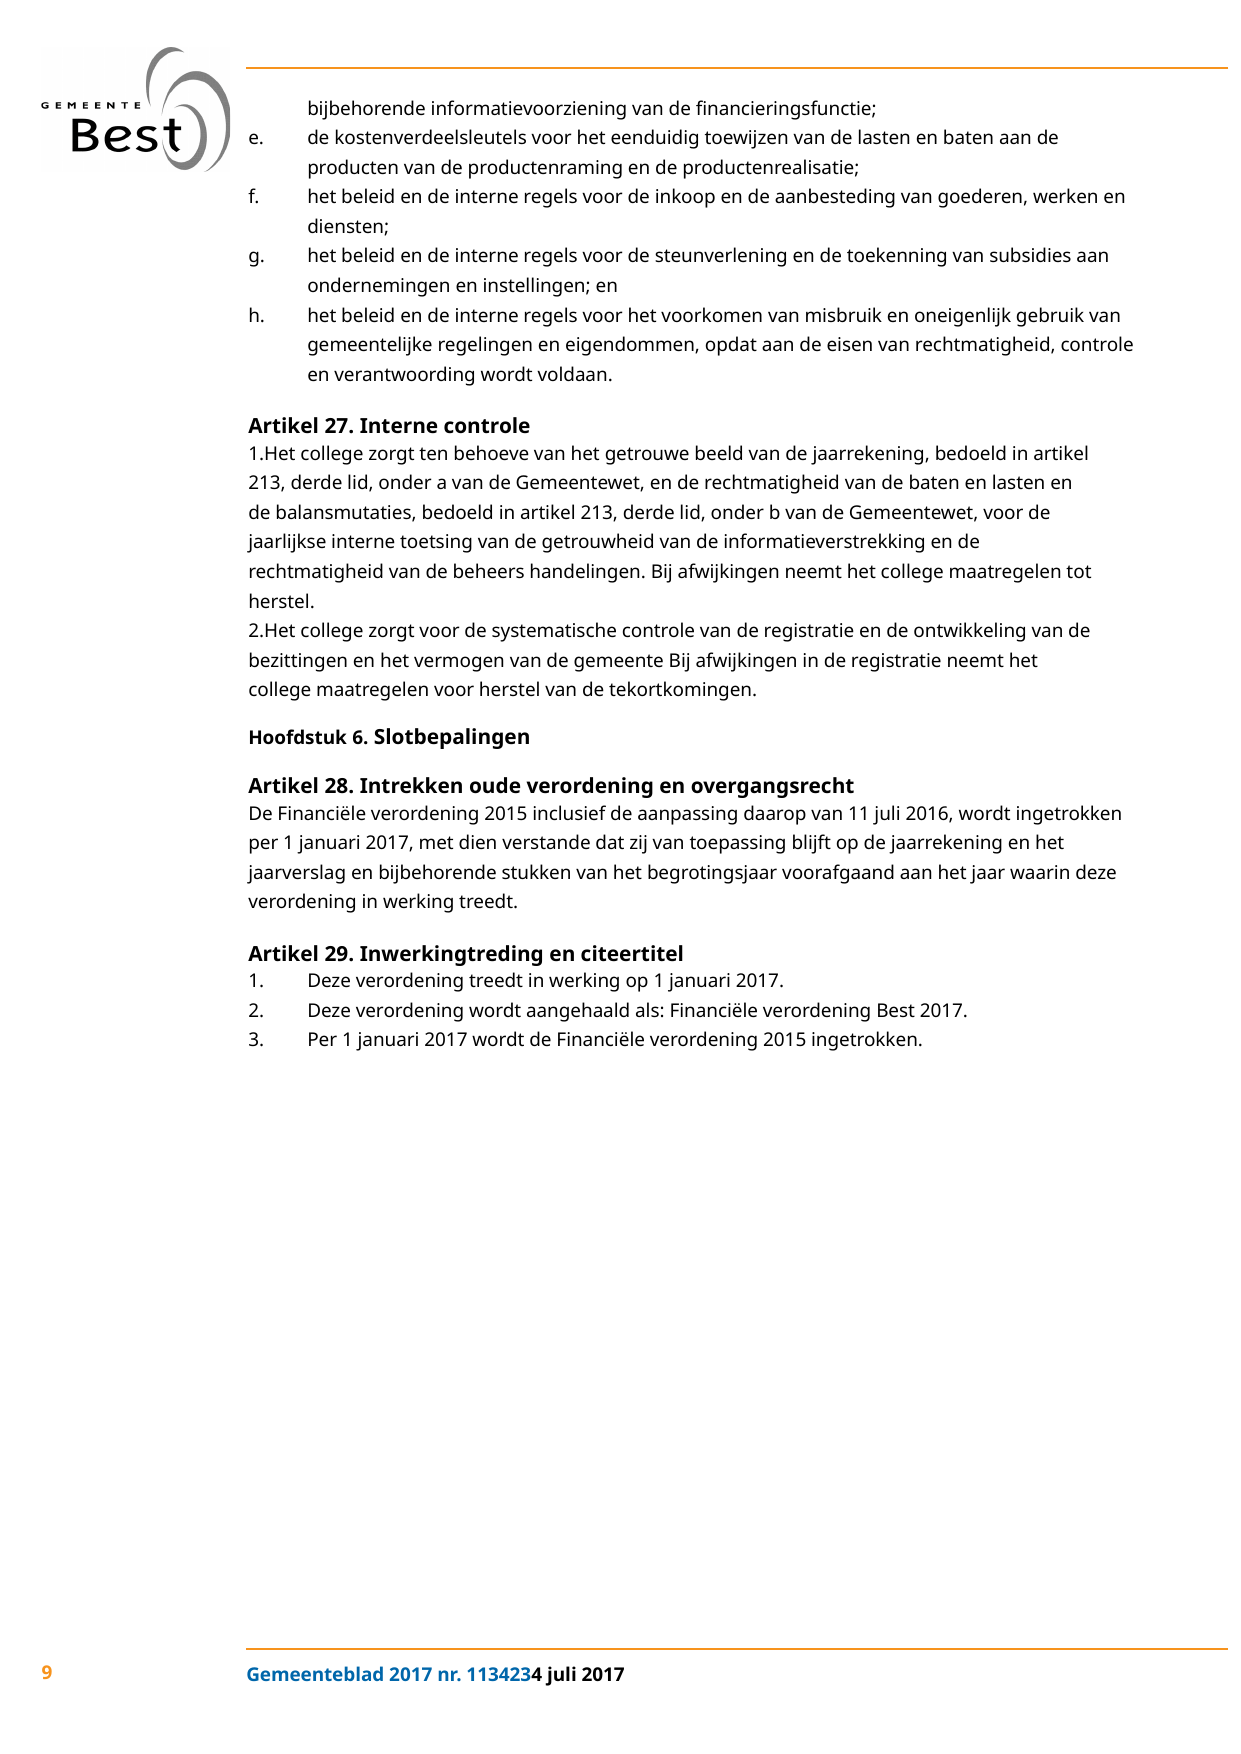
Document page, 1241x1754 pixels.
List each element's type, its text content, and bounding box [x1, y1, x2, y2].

text rechtmatigheid van de beheers handelingen. Bij afwijkingen neemt het college maatregelen tot [248, 558, 1152, 584]
list Deze verordening treedt in werking op 1 januari 2017. [248, 967, 1152, 993]
list Per 1 januari 2017 wordt de Financiële verordening 2015 ingetrokken. [248, 1027, 1152, 1052]
text college maatregelen voor herstel van de tekortkomingen. [248, 677, 1152, 702]
list het beleid en de interne regels voor de steunverlening en de toekenning van subsidies aan ondernemingen en instellingen; en [248, 243, 1152, 298]
text Hoofdstuk 6. Slotbepalingen [248, 722, 1152, 751]
text Artikel 28. Intrekken oude verordening en overgangsrecht [248, 771, 1152, 800]
text 213, derde lid, onder a van de Gemeentewet, en de rechtmatigheid van de baten en lasten en [248, 469, 1152, 495]
list het beleid en de interne regels voor de inkoop en de aanbesteding van goederen, werken en diensten; [248, 183, 1152, 239]
list bijbehorende informatievoorziening van de financieringsfunctie; [248, 95, 1152, 121]
text Artikel 27. Interne controle [248, 411, 1152, 440]
text 2.Het college zorgt voor de systematische controle van de registratie en de ontwikkeling van de [248, 617, 1152, 643]
text bezittingen en het vermogen van de gemeente Bij afwijkingen in de registratie neemt het [248, 647, 1152, 673]
text jaarlijkse interne toetsing van de getrouwheid van de informatieverstrekking en de [248, 529, 1152, 554]
list Deze verordening wordt aangehaald als: Financiële verordening Best 2017. [248, 997, 1152, 1023]
list de kostenverdeelsleutels voor het eenduidig toewijzen van de lasten en baten aan de producten van de productenraming en de productenrealisatie; [248, 124, 1152, 180]
picture [41, 47, 231, 172]
text 1.Het college zorgt ten behoeve van het getrouwe beeld van de jaarrekening, bedoeld in artikel [248, 440, 1152, 466]
list het beleid en de interne regels voor het voorkomen van misbruik en oneigenlijk gebruik van gemeentelijke regelingen en eigendommen, opdat aan de eisen van rechtmatigheid, controle en verantwoording wordt voldaan. [248, 302, 1152, 387]
text De Financiële verordening 2015 inclusief de aanpassing daarop van 11 juli 2016, wordt ingetrokken per 1 januari 2017, met dien verstande dat zij van toepassing blijft op de jaarrekening en het jaarverslag en bijbehorende stukken van het begrotingsjaar voorafgaand aan het jaar waarin deze verordening in werking treedt. [248, 800, 1152, 914]
text Artikel 29. Inwerkingtreding en citeertitel [248, 939, 1152, 967]
text de balansmutaties, bedoeld in artikel 213, derde lid, onder b van de Gemeentewet, voor de [248, 499, 1152, 525]
text herstel. [248, 588, 1152, 613]
